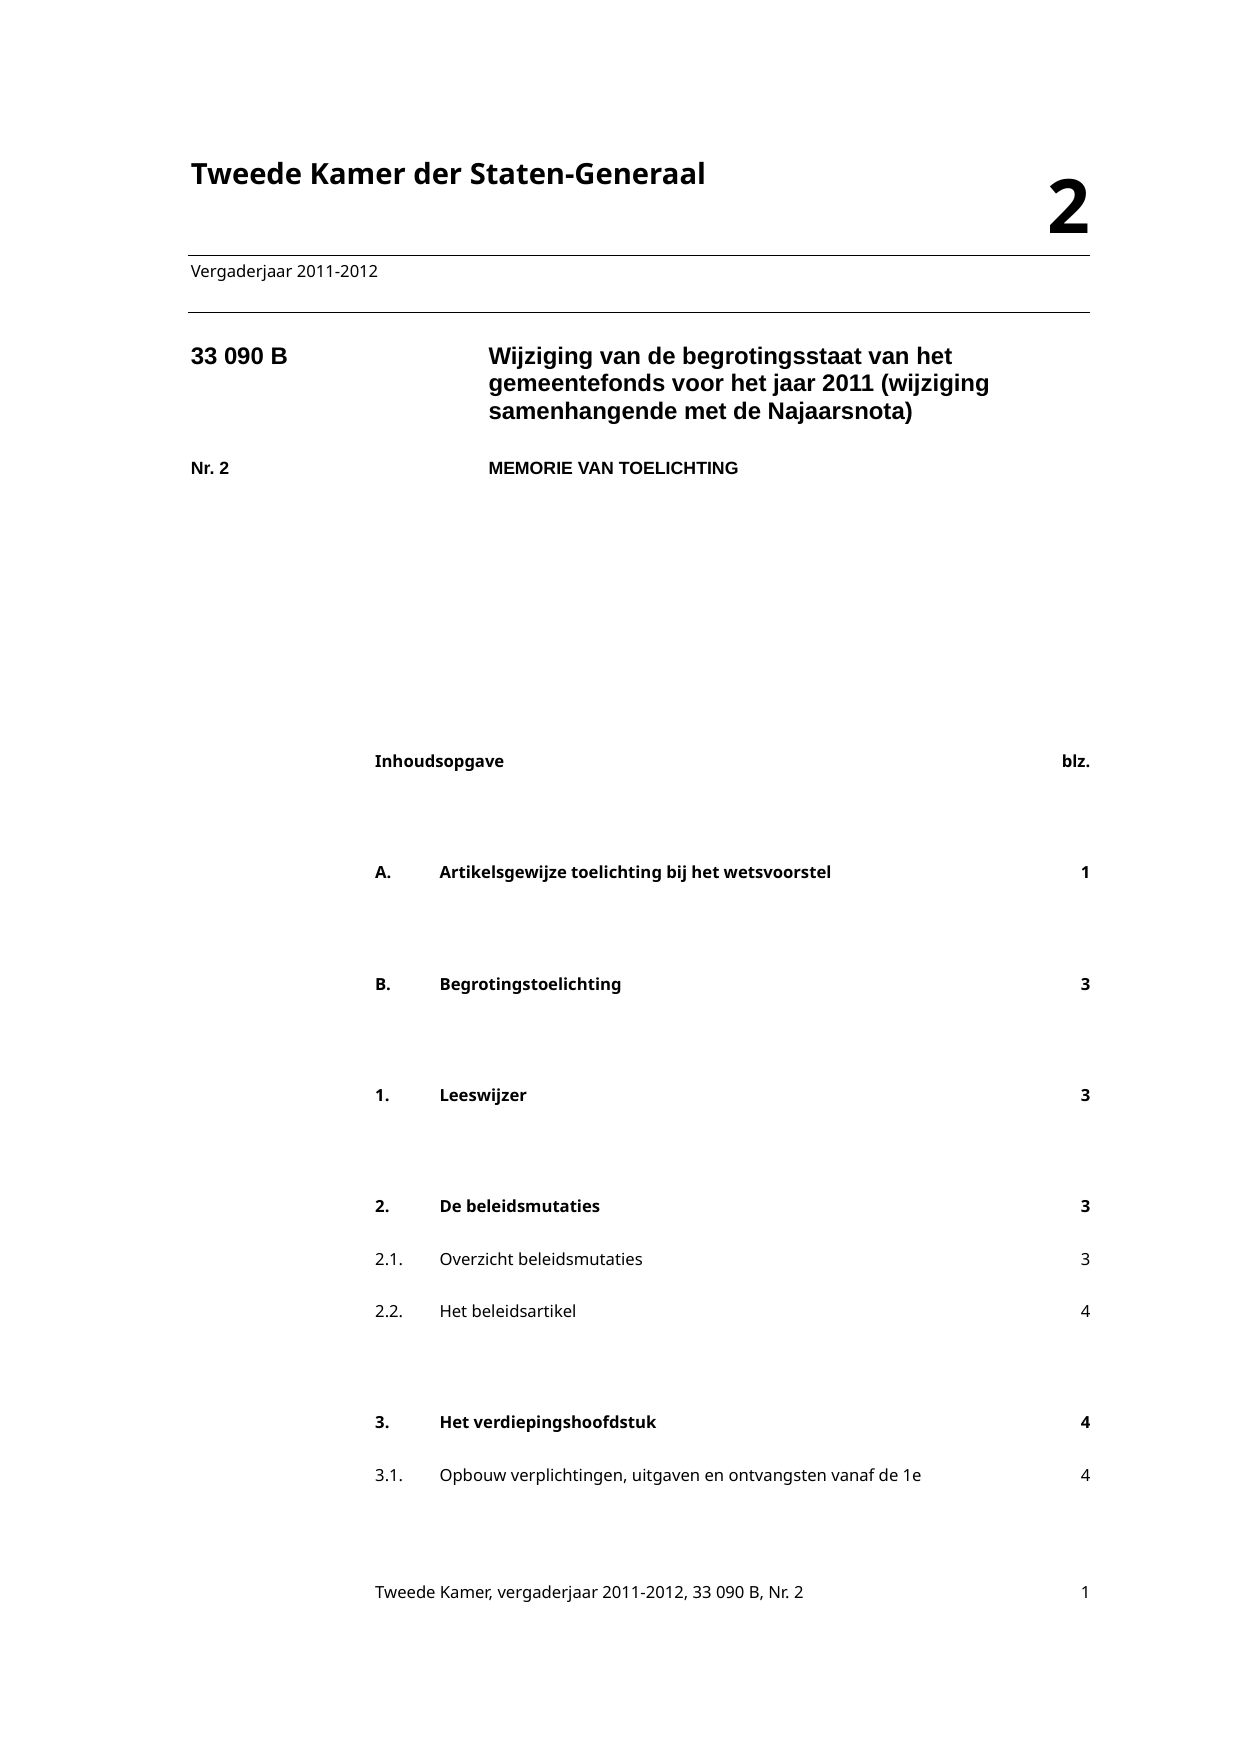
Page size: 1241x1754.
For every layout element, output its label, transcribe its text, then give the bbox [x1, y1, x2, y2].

table_cell [439, 914, 1011, 972]
table_cell Artikelsgewijze toelichting bij het wetsvoorstel [439, 861, 1011, 914]
table_cell 3 [1011, 1247, 1090, 1300]
table_cell B. [375, 972, 439, 1025]
table_cell 33 090 B [188, 339, 485, 454]
table_cell [188, 313, 485, 339]
table_cell 1 [1011, 861, 1090, 914]
table_cell 1. [375, 1084, 439, 1136]
table_cell Het beleidsartikel [439, 1300, 1011, 1353]
table_cell [375, 914, 439, 972]
table_cell [1011, 1136, 1090, 1194]
table_cell [485, 256, 1090, 312]
table_cell 4 [1011, 1300, 1090, 1353]
table_cell Vergaderjaar 2011-2012 [188, 256, 485, 312]
table_cell [439, 1353, 1011, 1411]
table_cell [1011, 1025, 1090, 1083]
table_cell Wijziging van de begrotingsstaat van het gemeentefonds voor het jaar 2011 (wijziging samenhangende met de Najaarsnota) [485, 339, 1090, 454]
table_cell [485, 313, 1090, 339]
table_cell De beleidsmutaties [439, 1195, 1011, 1247]
table_cell [439, 803, 1011, 861]
table_cell 3.1. [375, 1464, 439, 1517]
table_cell [1011, 803, 1090, 861]
table_cell [1011, 1353, 1090, 1411]
table_cell Begrotingstoelichting [439, 972, 1011, 1025]
table_cell 4 [1011, 1464, 1090, 1517]
table_cell [375, 1136, 439, 1194]
table_cell [375, 803, 439, 861]
table_cell A. [375, 861, 439, 914]
table_header 2 [910, 150, 1090, 255]
table_cell 4 [1011, 1411, 1090, 1464]
table_cell 3 [1011, 1084, 1090, 1136]
table_cell [439, 1136, 1011, 1194]
table_cell 2.2. [375, 1300, 439, 1353]
table_cell Opbouw verplichtingen, uitgaven en ontvangsten vanaf de 1e [439, 1464, 1011, 1517]
table_cell 2. [375, 1195, 439, 1247]
table_cell 3. [375, 1411, 439, 1464]
table_cell Nr. 2 [188, 455, 485, 573]
table_cell 3 [1011, 972, 1090, 1025]
table_cell [375, 1353, 439, 1411]
table_header Inhoudsopgave [375, 750, 1011, 803]
table_header Tweede Kamer der Staten-Generaal [188, 150, 909, 255]
table_cell [1011, 914, 1090, 972]
table_cell Leeswijzer [439, 1084, 1011, 1136]
table_cell 2.1. [375, 1247, 439, 1300]
table_cell MEMORIE VAN TOELICHTING [485, 455, 1090, 573]
table_cell Overzicht beleidsmutaties [439, 1247, 1011, 1300]
table_header blz. [1011, 750, 1090, 803]
table_cell 3 [1011, 1195, 1090, 1247]
table_cell Het verdiepingshoofdstuk [439, 1411, 1011, 1464]
table_cell [439, 1025, 1011, 1083]
table_cell [375, 1025, 439, 1083]
